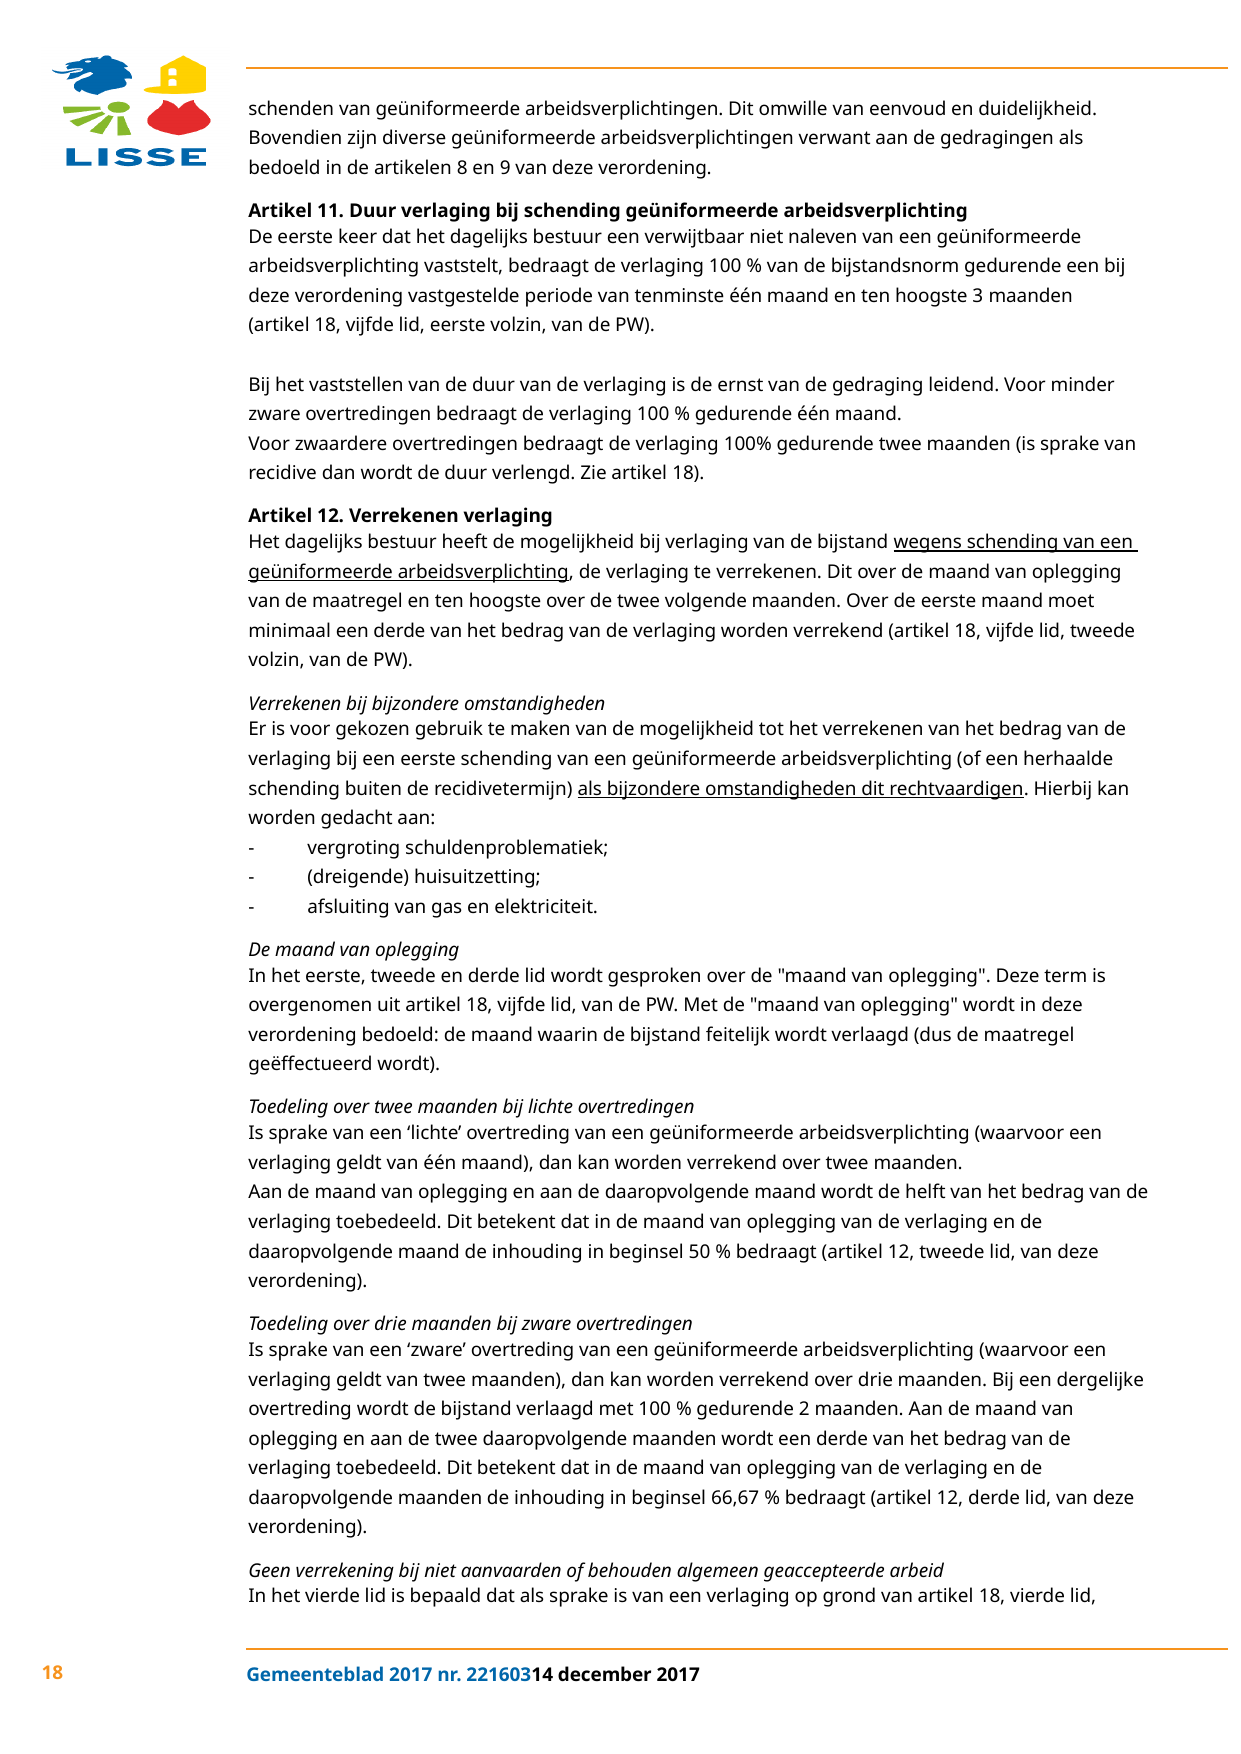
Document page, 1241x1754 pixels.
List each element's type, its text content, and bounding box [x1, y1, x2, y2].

text schenden van geüniformeerde arbeidsverplichtingen. Dit omwille van eenvoud en duidelijkheid. Bovendien zijn diverse geüniformeerde arbeidsverplichtingen verwant aan de gedragingen als bedoeld in de artikelen 8 en 9 van deze verordening. [248, 95, 1152, 180]
list (dreigende) huisuitzetting; [248, 863, 1152, 889]
text In het vierde lid is bepaald dat als sprake is van een verlaging op grond van artikel 18, vierde lid, [248, 1583, 1152, 1608]
text Verrekenen bij bijzondere omstandigheden [248, 690, 1152, 716]
text Artikel 12. Verrekenen verlaging [248, 503, 1152, 528]
text Het dagelijks bestuur heeft de mogelijkheid bij verlaging van de bijstand wegens schending van een geüniformeerde arbeidsverplichting, de verlaging te verrekenen. Dit over de maand van oplegging van de maatregel en ten hoogste over de twee volgende maanden. Over de eerste maand moet minimaal een derde van het bedrag van de verlaging worden verrekend (artikel 18, vijfde lid, tweede volzin, van de PW). [248, 528, 1152, 672]
text Aan de maand van oplegging en aan de daaropvolgende maand wordt de helft van het bedrag van de verlaging toebedeeld. Dit betekent dat in de maand van oplegging van de verlaging en de daaropvolgende maand de inhouding in beginsel 50 % bedraagt (artikel 12, tweede lid, van deze verordening). [248, 1179, 1152, 1293]
text Bij het vaststellen van de duur van de verlaging is de ernst van de gedraging leidend. Voor minder zware overtredingen bedraagt de verlaging 100 % gedurende één maand. [248, 371, 1152, 426]
text Toedeling over drie maanden bij zware overtredingen [248, 1311, 1152, 1336]
text Artikel 11. Duur verlaging bij schending geüniformeerde arbeidsverplichting [248, 197, 1152, 223]
picture [41, 47, 231, 172]
text Is sprake van een ‘lichte’ overtreding van een geüniformeerde arbeidsverplichting (waarvoor een verlaging geldt van één maand), dan kan worden verrekend over twee maanden. [248, 1119, 1152, 1175]
text Geen verrekening bij niet aanvaarden of behouden algemeen geaccepteerde arbeid [248, 1557, 1152, 1583]
list vergroting schuldenproblematiek; [248, 834, 1152, 859]
list afsluiting van gas en elektriciteit. [248, 893, 1152, 919]
text In het eerste, tweede en derde lid wordt gesproken over de "maand van oplegging". Deze term is overgenomen uit artikel 18, vijfde lid, van de PW. Met de "maand van oplegging" wordt in deze verordening bedoeld: de maand waarin de bijstand feitelijk wordt verlaagd (dus de maatregel geëffectueerd wordt). [248, 962, 1152, 1076]
text De maand van oplegging [248, 936, 1152, 962]
text Toedeling over twee maanden bij lichte overtredingen [248, 1094, 1152, 1119]
text Voor zwaardere overtredingen bedraagt de verlaging 100% gedurende twee maanden (is sprake van recidive dan wordt de duur verlengd. Zie artikel 18). [248, 430, 1152, 485]
text Is sprake van een ‘zware’ overtreding van een geüniformeerde arbeidsverplichting (waarvoor een verlaging geldt van twee maanden), dan kan worden verrekend over drie maanden. Bij een dergelijke overtreding wordt de bijstand verlaagd met 100 % gedurende 2 maanden. Aan de maand van oplegging en aan de twee daaropvolgende maanden wordt een derde van het bedrag van de verlaging toebedeeld. Dit betekent dat in de maand van oplegging van de verlaging en de daaropvolgende maanden de inhouding in beginsel 66,67 % bedraagt (artikel 12, derde lid, van deze verordening). [248, 1336, 1152, 1539]
text Er is voor gekozen gebruik te maken van de mogelijkheid tot het verrekenen van het bedrag van de verlaging bij een eerste schending van een geüniformeerde arbeidsverplichting (of een herhaalde schending buiten de recidivetermijn) als bijzondere omstandigheden dit rechtvaardigen. Hierbij kan worden gedacht aan: [248, 716, 1152, 830]
text De eerste keer dat het dagelijks bestuur een verwijtbaar niet naleven van een geüniformeerde arbeidsverplichting vaststelt, bedraagt de verlaging 100 % van de bijstandsnorm gedurende een bij deze verordening vastgestelde periode van tenminste één maand en ten hoogste 3 maanden (artikel 18, vijfde lid, eerste volzin, van de PW). [248, 223, 1152, 337]
